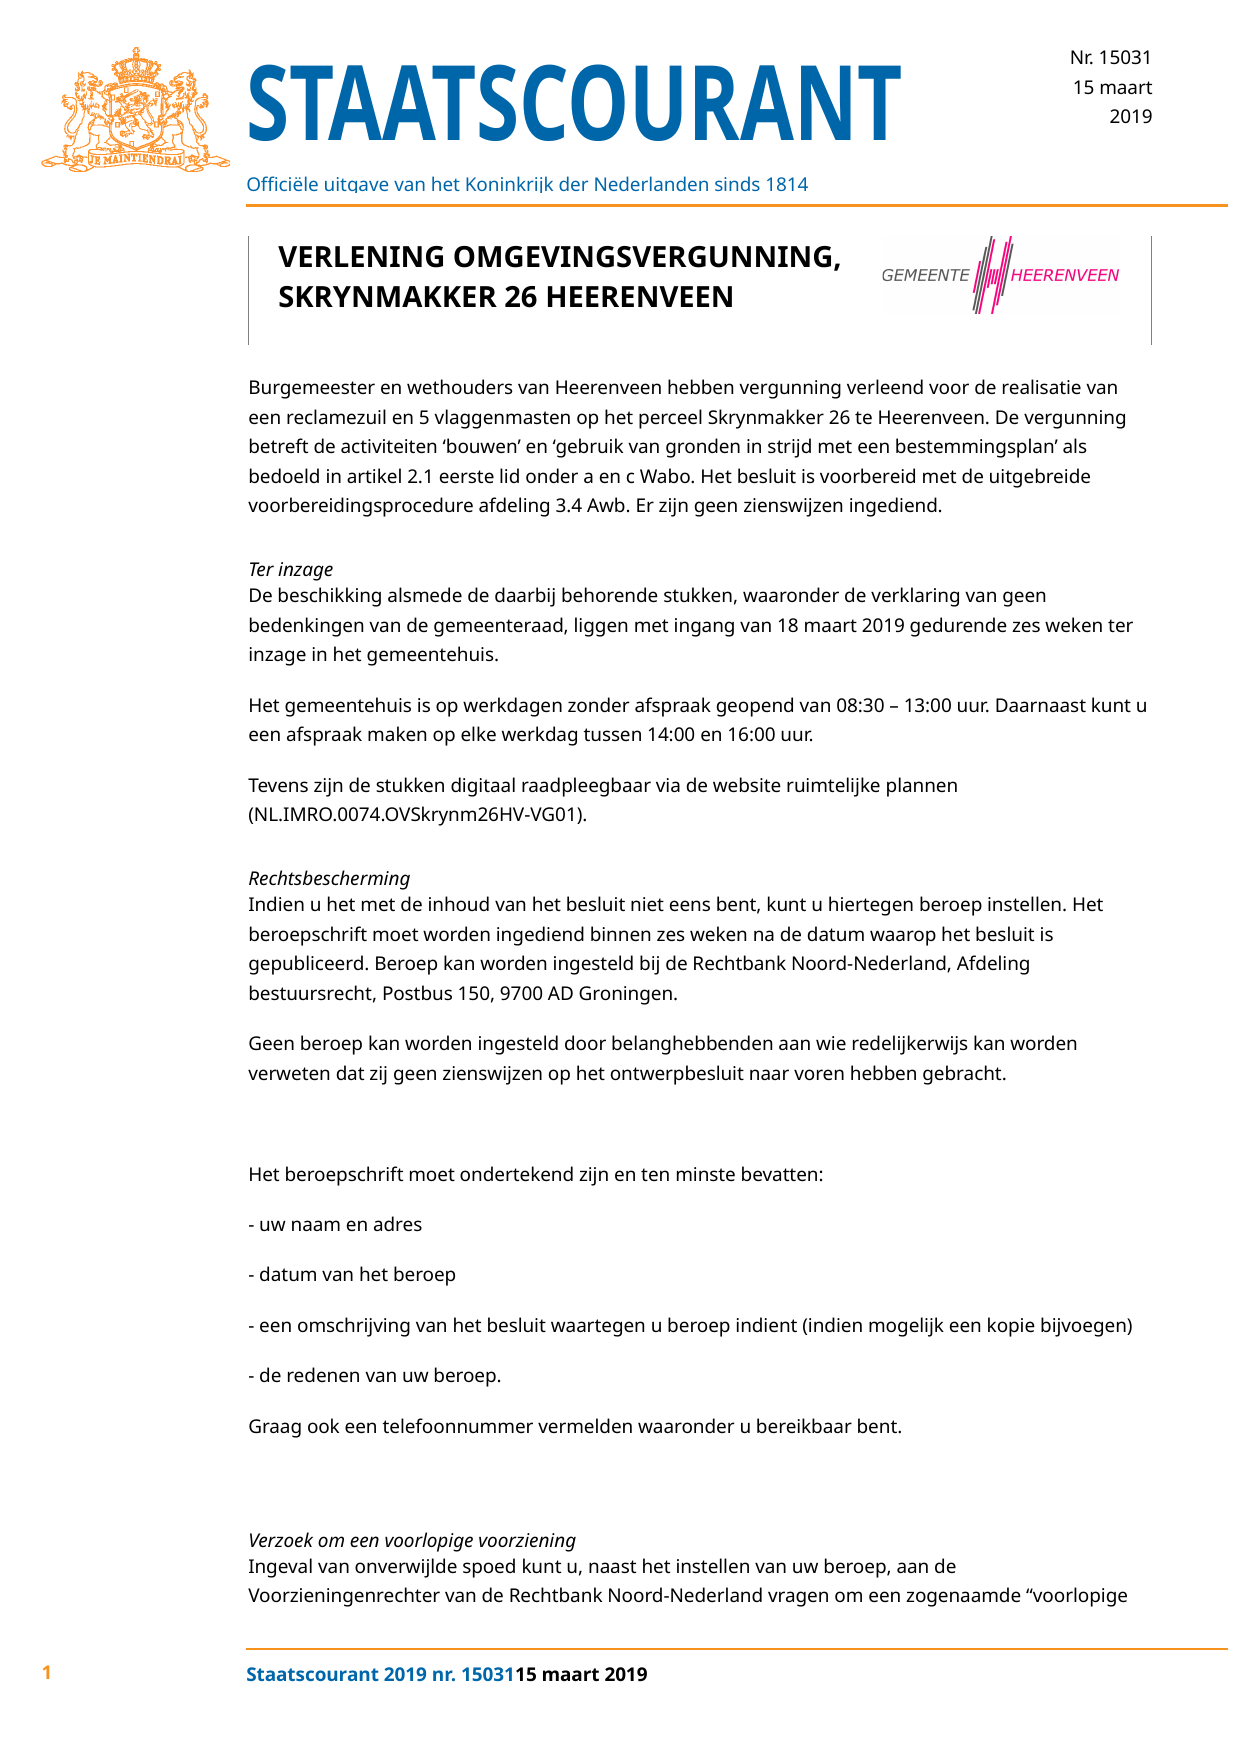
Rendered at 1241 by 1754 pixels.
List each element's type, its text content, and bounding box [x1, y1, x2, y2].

text De beschikking alsmede de daarbij behorende stukken, waaronder de verklaring van geen bedenkingen van de gemeenteraad, liggen met ingang van 18 maart 2019 gedurende zes weken ter inzage in het gemeentehuis. [248, 582, 1152, 667]
table_header VERLENING OMGEVINGSVERGUNNING, SKRYNMAKKER 26 HEERENVEEN [249, 236, 850, 345]
text Burgemeester en wethouders van Heerenveen hebben vergunning verleend voor de realisatie van een reclamezuil en 5 vlaggenmasten op het perceel Skrynmakker 26 te Heerenveen. De vergunning betreft de activiteiten ‘bouwen’ en ‘gebruik van gronden in strijd met een bestemmingsplan’ als bedoeld in artikel 2.1 eerste lid onder a en c Wabo. Het besluit is voorbereid met de uitgebreide voorbereidingsprocedure afdeling 3.4 Awb. Er zijn geen zienswijzen ingediend. [248, 374, 1152, 518]
text Indien u het met de inhoud van het besluit niet eens bent, kunt u hiertegen beroep instellen. Het beroepschrift moet worden ingediend binnen zes weken na de datum waarop het besluit is gepubliceerd. Beroep kan worden ingesteld bij de Rechtbank Noord-Nederland, Afdeling bestuursrecht, Postbus 150, 9700 AD Groningen. [248, 891, 1152, 1006]
picture [882, 236, 1119, 314]
text Geen beroep kan worden ingesteld door belanghebbenden aan wie redelijkerwijs kan worden verweten dat zij geen zienswijzen op het ontwerpbesluit naar voren hebben gebracht. [248, 1030, 1152, 1086]
text - uw naam en adres [248, 1211, 1152, 1237]
text - een omschrijving van het besluit waartegen u beroep indient (indien mogelijk een kopie bijvoegen) [248, 1312, 1152, 1338]
picture [41, 47, 231, 172]
text Het beroepschrift moet ondertekend zijn en ten minste bevatten: [248, 1161, 1152, 1186]
text Ter inzage [248, 557, 1152, 582]
text Het gemeentehuis is op werkdagen zonder afspraak geopend van 08:30 – 13:00 uur. Daarnaast kunt u een afspraak maken op elke werkdag tussen 14:00 en 16:00 uur. [248, 692, 1152, 747]
text - de redenen van uw beroep. [248, 1362, 1152, 1388]
text Graag ook een telefoonnummer vermelden waaronder u bereikbaar bent. [248, 1413, 1152, 1438]
text Rechtsbescherming [248, 865, 1152, 891]
text Verzoek om een voorlopige voorziening [248, 1527, 1152, 1553]
text Tevens zijn de stukken digitaal raadpleegbaar via de website ruimtelijke plannen (NL.IMRO.0074.OVSkrynm26HV-VG01). [248, 772, 1152, 827]
text Ingeval van onverwijlde spoed kunt u, naast het instellen van uw beroep, aan de Voorzieningenrechter van de Rechtbank Noord-Nederland vragen om een zogenaamde “voorlopige [248, 1553, 1152, 1608]
text - datum van het beroep [248, 1262, 1152, 1287]
table_header [850, 236, 1151, 345]
